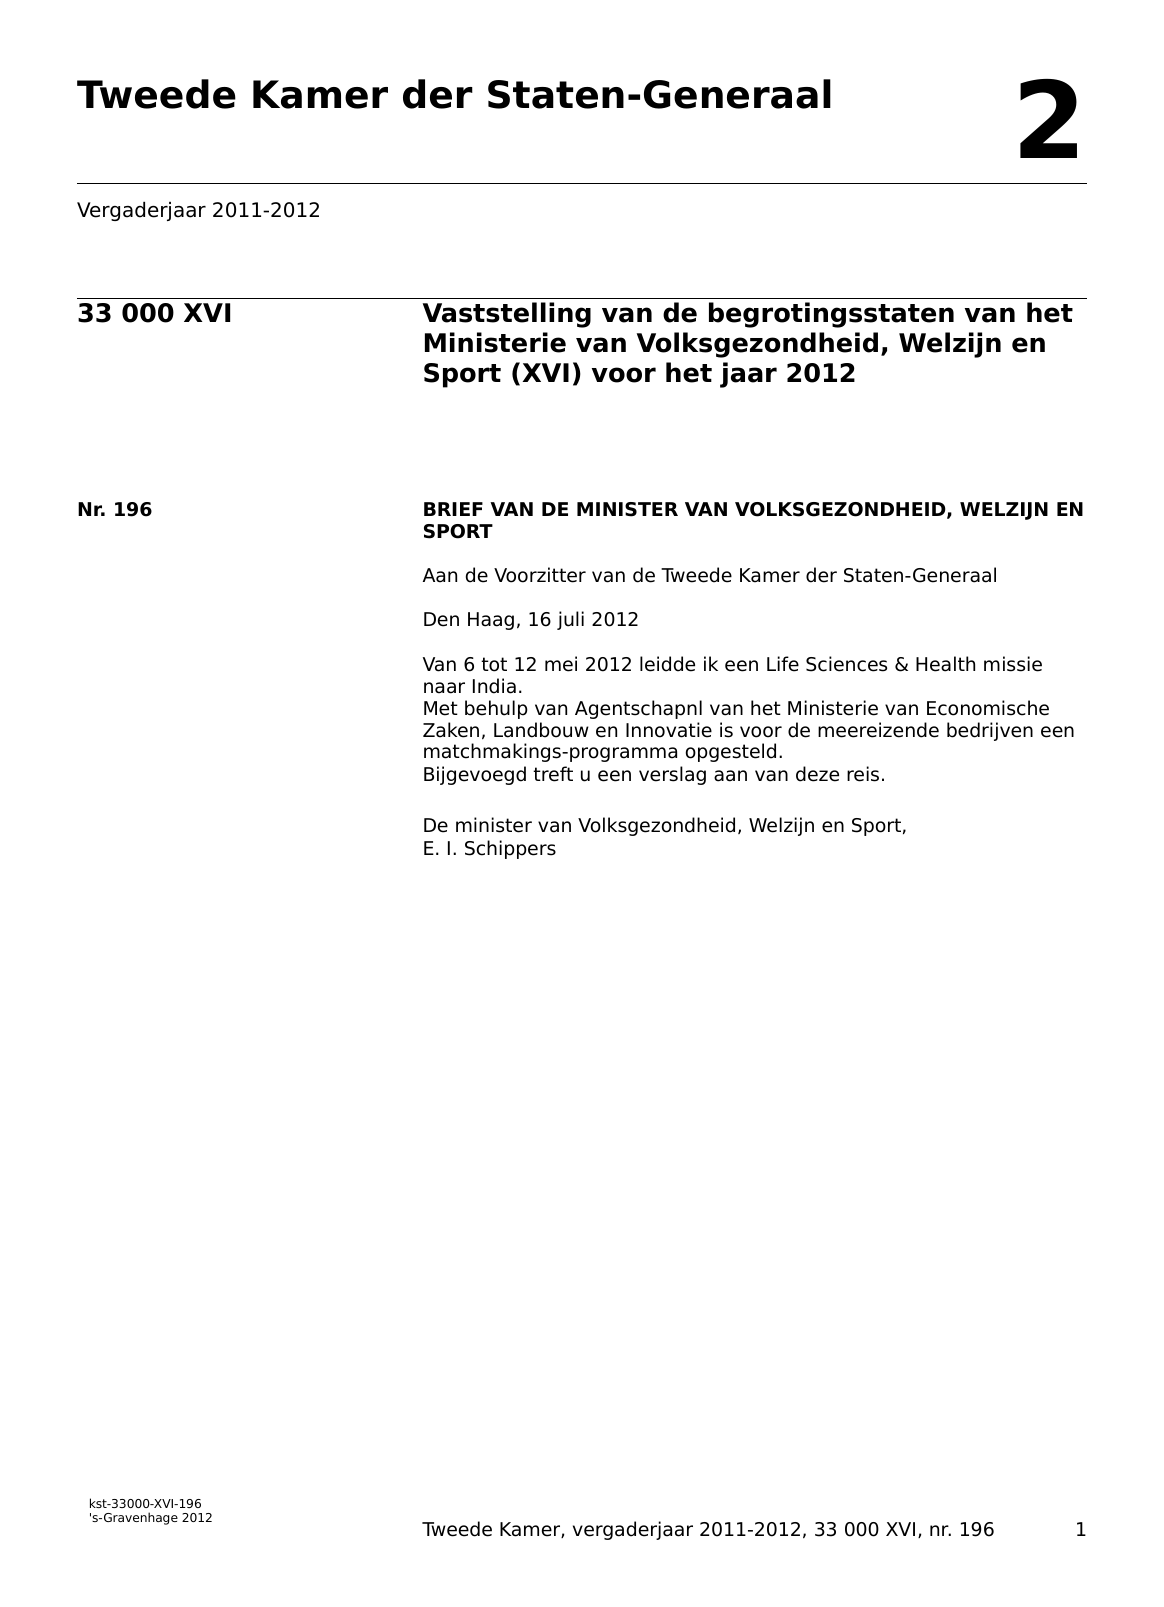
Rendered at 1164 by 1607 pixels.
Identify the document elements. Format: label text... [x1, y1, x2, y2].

text De minister van Volksgezondheid, Welzijn en Sport, E. I. Schippers [422, 815, 1087, 859]
table_header 2 [886, 59, 1087, 183]
text Den Haag, 16 juli 2012 [422, 609, 1087, 631]
subtitle Nr. 196 BRIEF VAN DE MINISTER VAN VOLKSGEZONDHEID, WELZIJN EN SPORT [77, 499, 1087, 543]
text Van 6 tot 12 mei 2012 leidde ik een Life Sciences & Health missie naar India. [422, 653, 1087, 697]
table_cell Vergaderjaar 2011-2012 [77, 184, 1087, 298]
text Aan de Voorzitter van de Tweede Kamer der Staten-Generaal [422, 565, 1087, 587]
text Bijgevoegd treft u een verslag aan van deze reis. [422, 763, 1087, 785]
table_header Tweede Kamer der Staten-Generaal [77, 59, 886, 183]
text Met behulp van Agentschapnl van het Ministerie van Economische Zaken, Landbouw en Innovatie is voor de meereizende bedrijven een matchmakings-programma opgesteld. [422, 697, 1087, 763]
text 's-Gravenhage 2012 [88, 1511, 323, 1525]
subtitle 33 000 XVI Vaststelling van de begrotingsstaten van het Ministerie van Volksgezondheid, Welzijn en Sport (XVI) voor het jaar 2012 [77, 299, 1087, 388]
text kst-33000-XVI-196 [88, 1497, 323, 1511]
